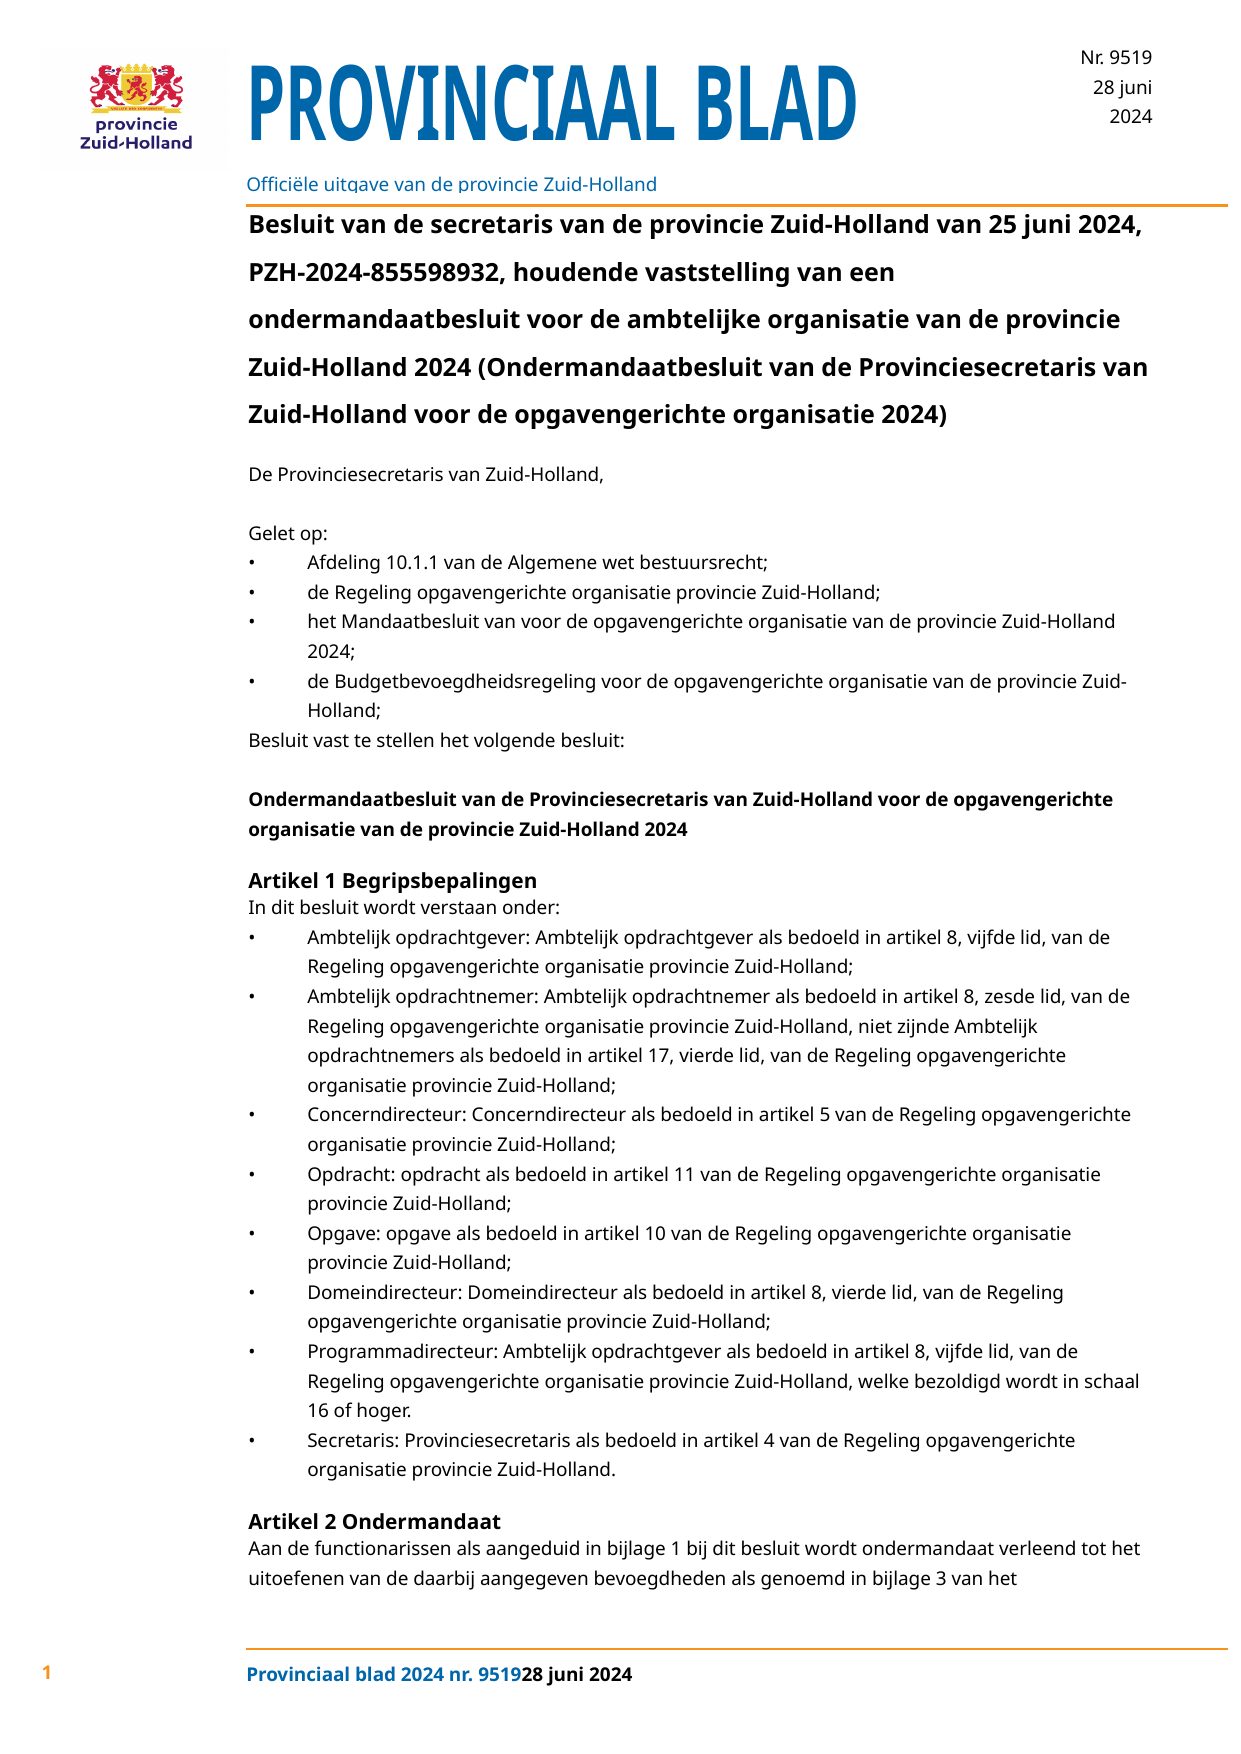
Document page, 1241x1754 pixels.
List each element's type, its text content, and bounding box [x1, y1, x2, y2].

list Secretaris: Provinciesecretaris als bedoeld in artikel 4 van de Regeling opgavengerichte organisatie provincie Zuid-Holland. [248, 1427, 1152, 1482]
text Gelet op: [248, 520, 1152, 546]
picture [41, 47, 231, 172]
list het Mandaatbesluit van voor de opgavengerichte organisatie van de provincie Zuid-Holland 2024; [248, 609, 1152, 664]
list Opgave: opgave als bedoeld in artikel 10 van de Regeling opgavengerichte organisatie provincie Zuid-Holland; [248, 1220, 1152, 1275]
list Concerndirecteur: Concerndirecteur als bedoeld in artikel 5 van de Regeling opgavengerichte organisatie provincie Zuid-Holland; [248, 1102, 1152, 1157]
text In dit besluit wordt verstaan onder: [248, 894, 1152, 920]
text Artikel 2 Ondermandaat [248, 1507, 1152, 1536]
list Opdracht: opdracht als bedoeld in artikel 11 van de Regeling opgavengerichte organisatie provincie Zuid-Holland; [248, 1161, 1152, 1216]
list Afdeling 10.1.1 van de Algemene wet bestuursrecht; [248, 549, 1152, 575]
text Besluit vast te stellen het volgende besluit: [248, 727, 1152, 753]
text Artikel 1 Begripsbepalingen [248, 866, 1152, 894]
list de Budgetbevoegdheidsregeling voor de opgavengerichte organisatie van de provincie Zuid-Holland; [248, 668, 1152, 723]
list Ambtelijk opdrachtnemer: Ambtelijk opdrachtnemer als bedoeld in artikel 8, zesde lid, van de Regeling opgavengerichte organisatie provincie Zuid-Holland, niet zijnde Ambtelijk opdrachtnemers als bedoeld in artikel 17, vierde lid, van de Regeling opgavengerichte organisatie provincie Zuid-Holland; [248, 983, 1152, 1098]
text Ondermandaatbesluit van de Provinciesecretaris van Zuid-Holland voor de opgavengerichte organisatie van de provincie Zuid-Holland 2024 [248, 786, 1152, 841]
text Besluit van de secretaris van de provincie Zuid-Holland van 25 juni 2024, PZH-2024-855598932, houdende vaststelling van een ondermandaatbesluit voor de ambtelijke organisatie van de provincie Zuid-Holland 2024 (Ondermandaatbesluit van de Provinciesecretaris van Zuid-Holland voor de opgavengerichte organisatie 2024) [248, 207, 1152, 431]
list Domeindirecteur: Domeindirecteur als bedoeld in artikel 8, vierde lid, van de Regeling opgavengerichte organisatie provincie Zuid-Holland; [248, 1279, 1152, 1334]
text De Provinciesecretaris van Zuid-Holland, [248, 461, 1152, 486]
list Programmadirecteur: Ambtelijk opdrachtgever als bedoeld in artikel 8, vijfde lid, van de Regeling opgavengerichte organisatie provincie Zuid-Holland, welke bezoldigd wordt in schaal 16 of hoger. [248, 1338, 1152, 1423]
list Ambtelijk opdrachtgever: Ambtelijk opdrachtgever als bedoeld in artikel 8, vijfde lid, van de Regeling opgavengerichte organisatie provincie Zuid-Holland; [248, 924, 1152, 979]
text Aan de functionarissen als aangeduid in bijlage 1 bij dit besluit wordt ondermandaat verleend tot het uitoefenen van de daarbij aangegeven bevoegdheden als genoemd in bijlage 3 van het [248, 1536, 1152, 1591]
list de Regeling opgavengerichte organisatie provincie Zuid-Holland; [248, 579, 1152, 605]
